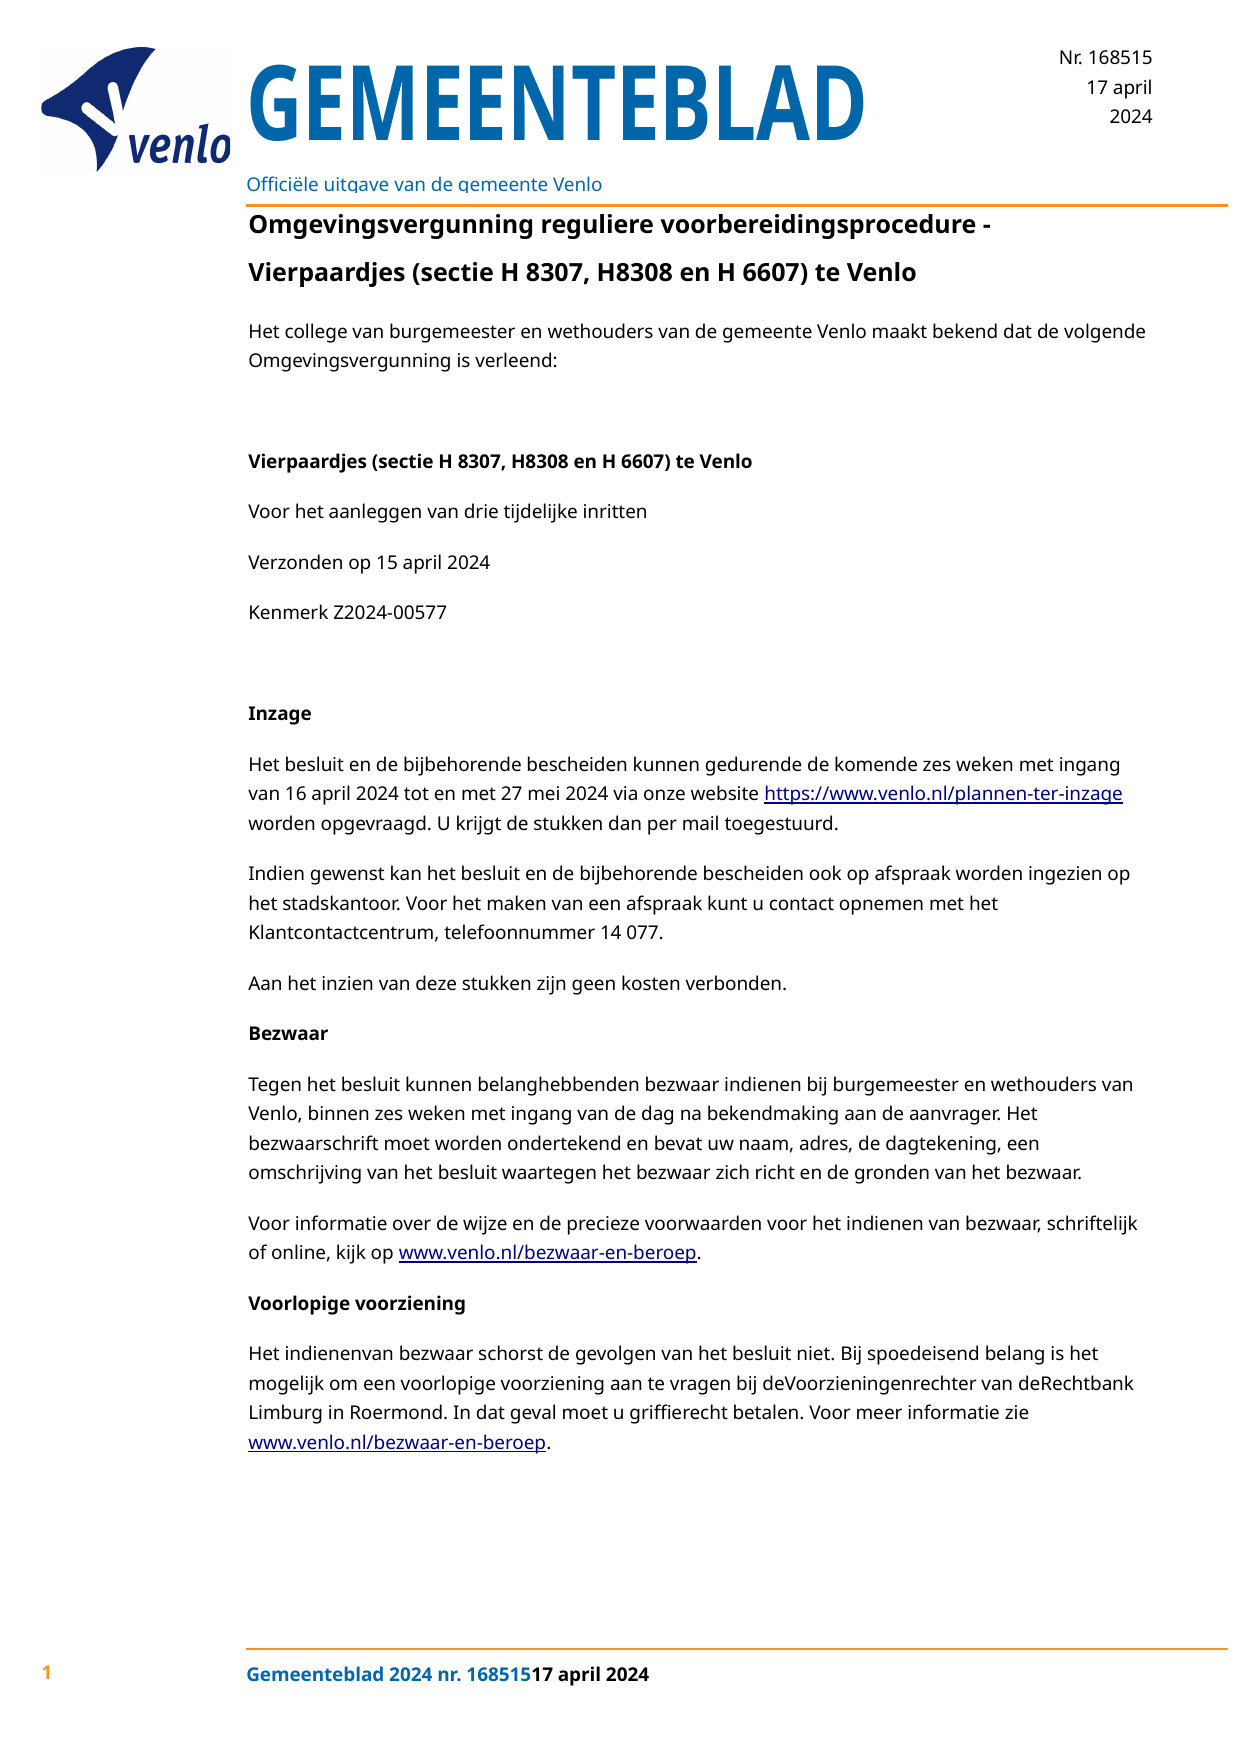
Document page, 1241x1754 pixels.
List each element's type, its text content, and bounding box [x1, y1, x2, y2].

text Het college van burgemeester en wethouders van de gemeente Venlo maakt bekend dat de volgende Omgevingsvergunning is verleend: [248, 318, 1152, 373]
text Bezwaar [248, 1020, 1152, 1046]
text Kenmerk Z2024-00577 [248, 599, 1152, 625]
text Voorlopige voorziening [248, 1290, 1152, 1316]
text Tegen het besluit kunnen belanghebbenden bezwaar indienen bij burgemeester en wethouders van Venlo, binnen zes weken met ingang van de dag na bekendmaking aan de aanvrager. Het bezwaarschrift moet worden ondertekend en bevat uw naam, adres, de dagtekening, een omschrijving van het besluit waartegen het bezwaar zich richt en de gronden van het bezwaar. [248, 1071, 1152, 1185]
text Voor informatie over de wijze en de precieze voorwaarden voor het indienen van bezwaar, schriftelijk of online, kijk op www.venlo.nl/bezwaar-en-beroep. [248, 1210, 1152, 1265]
text Vierpaardjes (sectie H 8307, H8308 en H 6607) te Venlo [248, 448, 1152, 474]
text Voor het aanleggen van drie tijdelijke inritten [248, 499, 1152, 524]
text Verzonden op 15 april 2024 [248, 549, 1152, 575]
text Inzage [248, 700, 1152, 726]
text Omgevingsvergunning reguliere voorbereidingsprocedure - Vierpaardjes (sectie H 8307, H8308 en H 6607) te Venlo [248, 207, 1152, 288]
text Indien gewenst kan het besluit en de bijbehorende bescheiden ook op afspraak worden ingezien op het stadskantoor. Voor het maken van een afspraak kunt u contact opnemen met het Klantcontactcentrum, telefoonnummer 14 077. [248, 860, 1152, 945]
picture [41, 47, 231, 172]
text Het besluit en de bijbehorende bescheiden kunnen gedurende de komende zes weken met ingang van 16 april 2024 tot en met 27 mei 2024 via onze website https://www.venlo.nl/plannen-ter-inzage worden opgevraagd. U krijgt de stukken dan per mail toegestuurd. [248, 751, 1152, 836]
text Het indienenvan bezwaar schorst de gevolgen van het besluit niet. Bij spoedeisend belang is het mogelijk om een voorlopige voorziening aan te vragen bij deVoorzieningenrechter van deRechtbank Limburg in Roermond. In dat geval moet u griffierecht betalen. Voor meer informatie zie www.venlo.nl/bezwaar-en-beroep. [248, 1340, 1152, 1455]
text Aan het inzien van deze stukken zijn geen kosten verbonden. [248, 970, 1152, 996]
